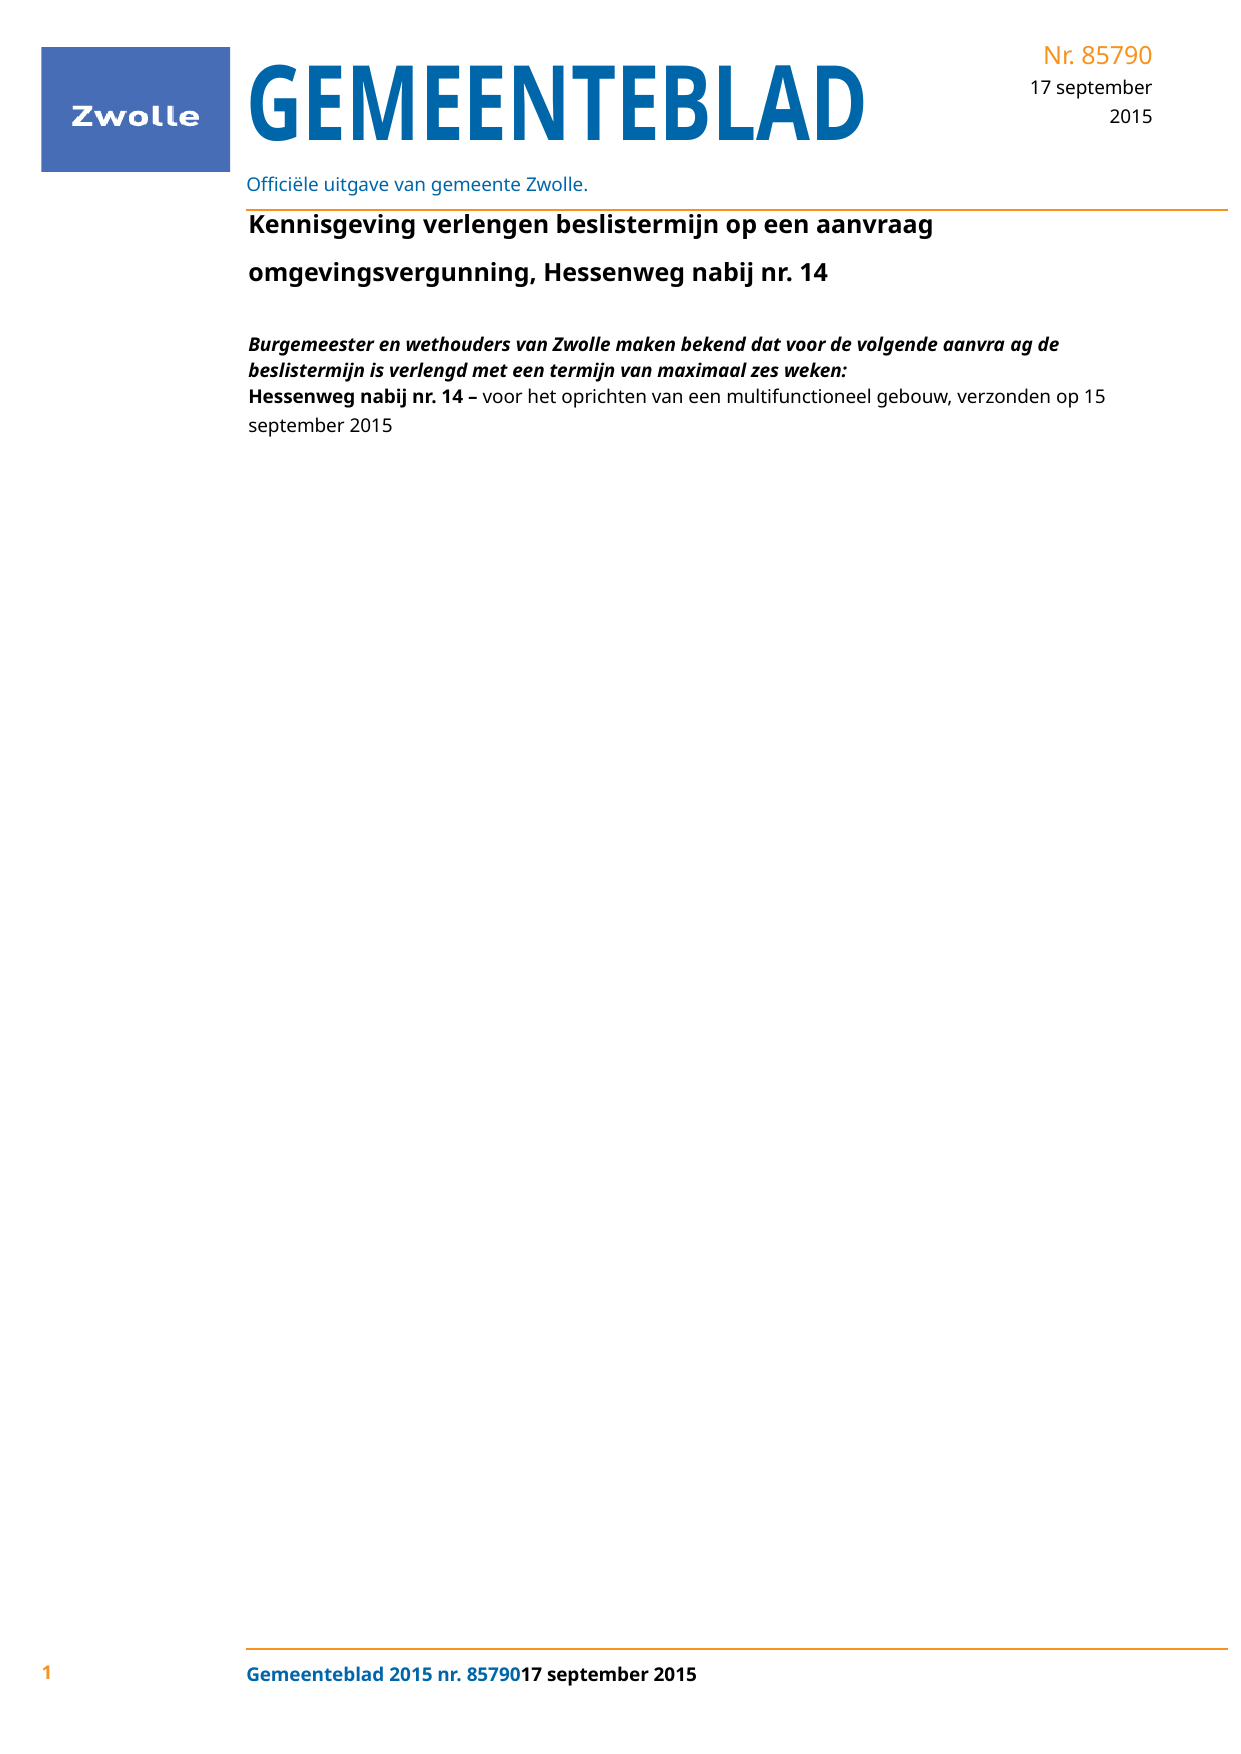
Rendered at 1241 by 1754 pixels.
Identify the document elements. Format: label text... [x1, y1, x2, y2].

text Hessenweg nabij nr. 14 – voor het oprichten van een multifunctioneel gebouw, verzonden op 15 september 2015 [248, 383, 1152, 438]
text Burgemeester en wethouders van Zwolle maken bekend dat voor de volgende aanvra ag de beslistermijn is verlengd met een termijn van maximaal zes weken: [248, 331, 1152, 383]
text Kennisgeving verlengen beslistermijn op een aanvraag omgevingsvergunning, Hessenweg nabij nr. 14 [248, 211, 1152, 288]
picture [41, 47, 231, 172]
